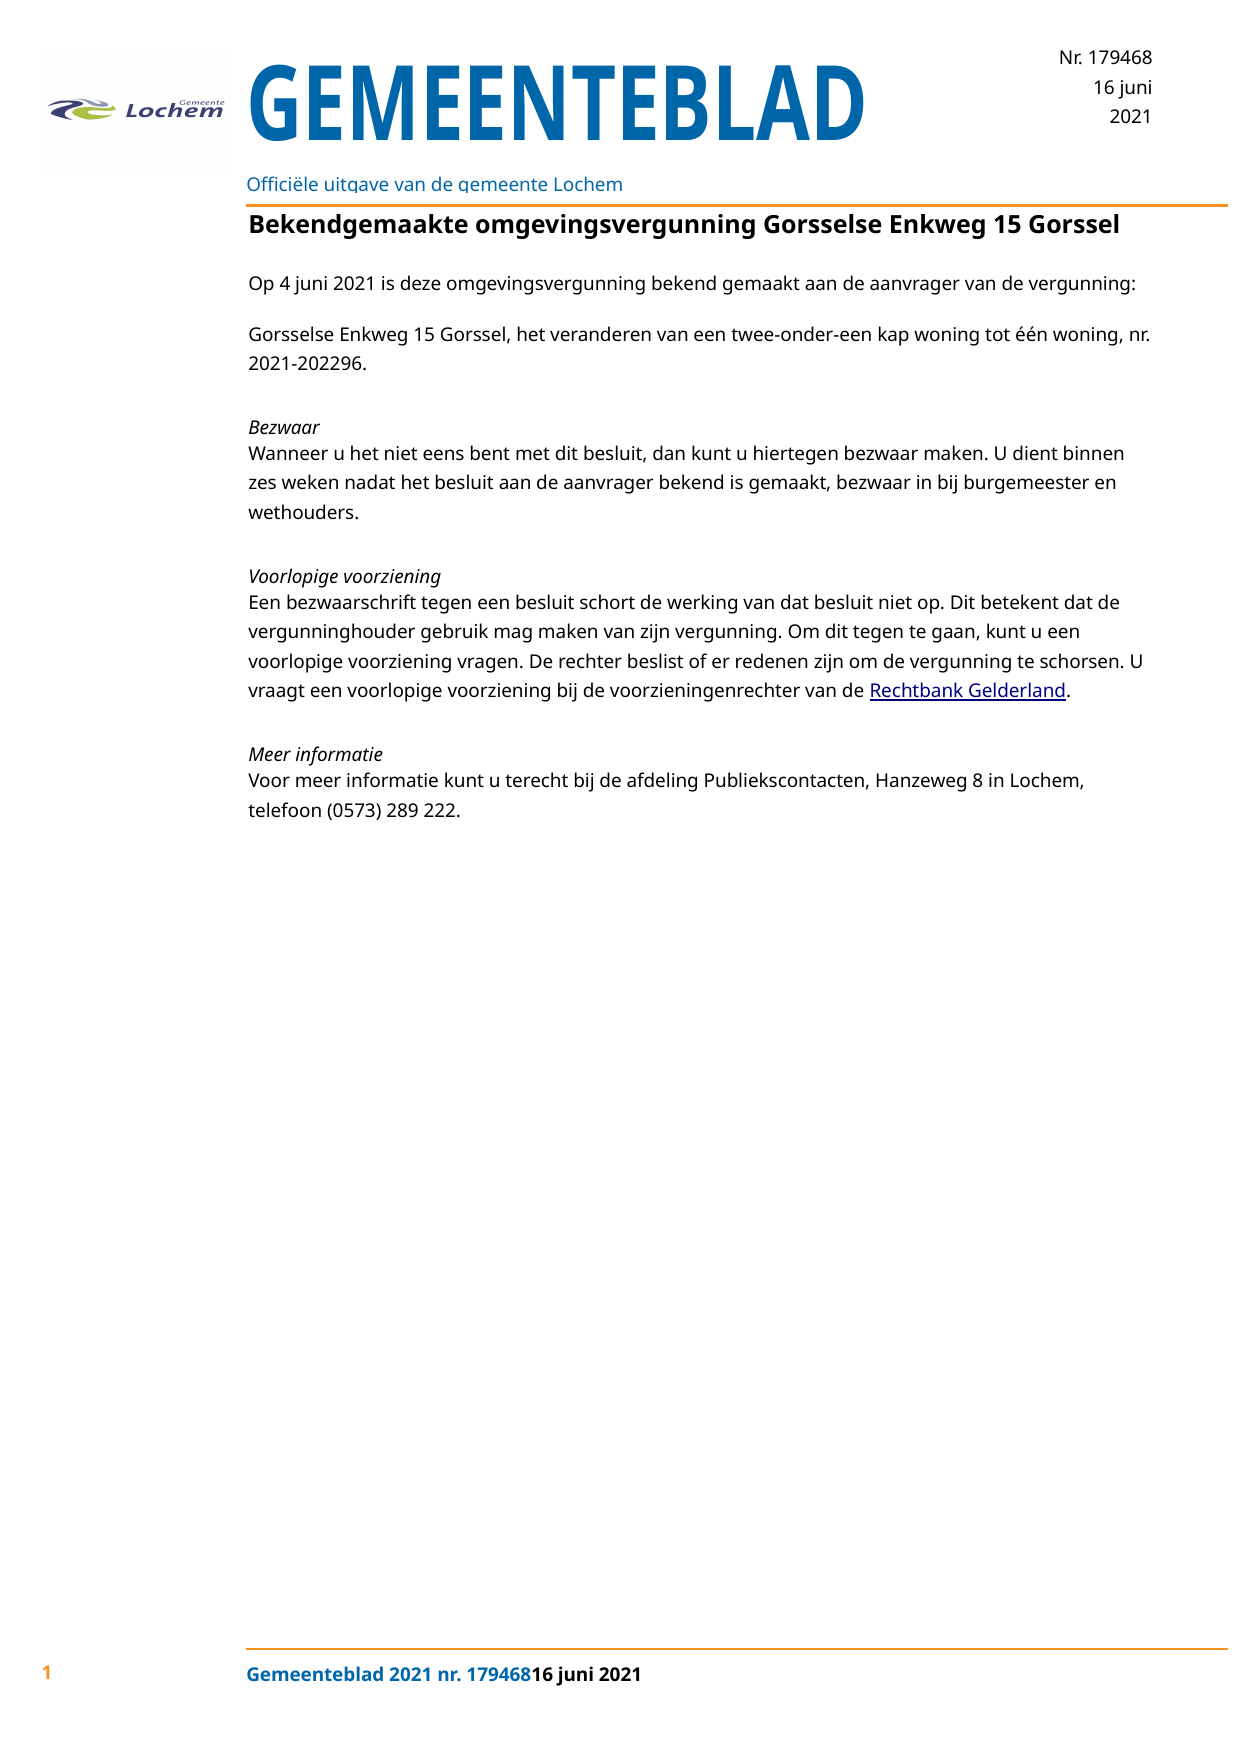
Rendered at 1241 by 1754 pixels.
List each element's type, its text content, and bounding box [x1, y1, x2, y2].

text Voor meer informatie kunt u terecht bij de afdeling Publiekscontacten, Hanzeweg 8 in Lochem, telefoon (0573) 289 222. [248, 767, 1152, 823]
text Gorsselse Enkweg 15 Gorssel, het veranderen van een twee-onder-een kap woning tot één woning, nr. 2021-202296. [248, 321, 1152, 376]
text Bekendgemaakte omgevingsvergunning Gorsselse Enkweg 15 Gorssel [248, 207, 1152, 241]
text Een bezwaarschrift tegen een besluit schort de werking van dat besluit niet op. Dit betekent dat de vergunninghouder gebruik mag maken van zijn vergunning. Om dit tegen te gaan, kunt u een voorlopige voorziening vragen. De rechter beslist of er redenen zijn om de vergunning te schorsen. U vraagt een voorlopige voorziening bij de voorzieningenrechter van de Rechtbank Gelderland. [248, 589, 1152, 703]
text Bezwaar [248, 414, 1152, 440]
text Meer informatie [248, 742, 1152, 767]
text Wanneer u het niet eens bent met dit besluit, dan kunt u hiertegen bezwaar maken. U dient binnen zes weken nadat het besluit aan de aanvrager bekend is gemaakt, bezwaar in bij burgemeester en wethouders. [248, 440, 1152, 525]
picture [41, 47, 231, 172]
text Op 4 juni 2021 is deze omgevingsvergunning bekend gemaakt aan de aanvrager van de vergunning: [248, 270, 1152, 296]
text Voorlopige voorziening [248, 563, 1152, 589]
